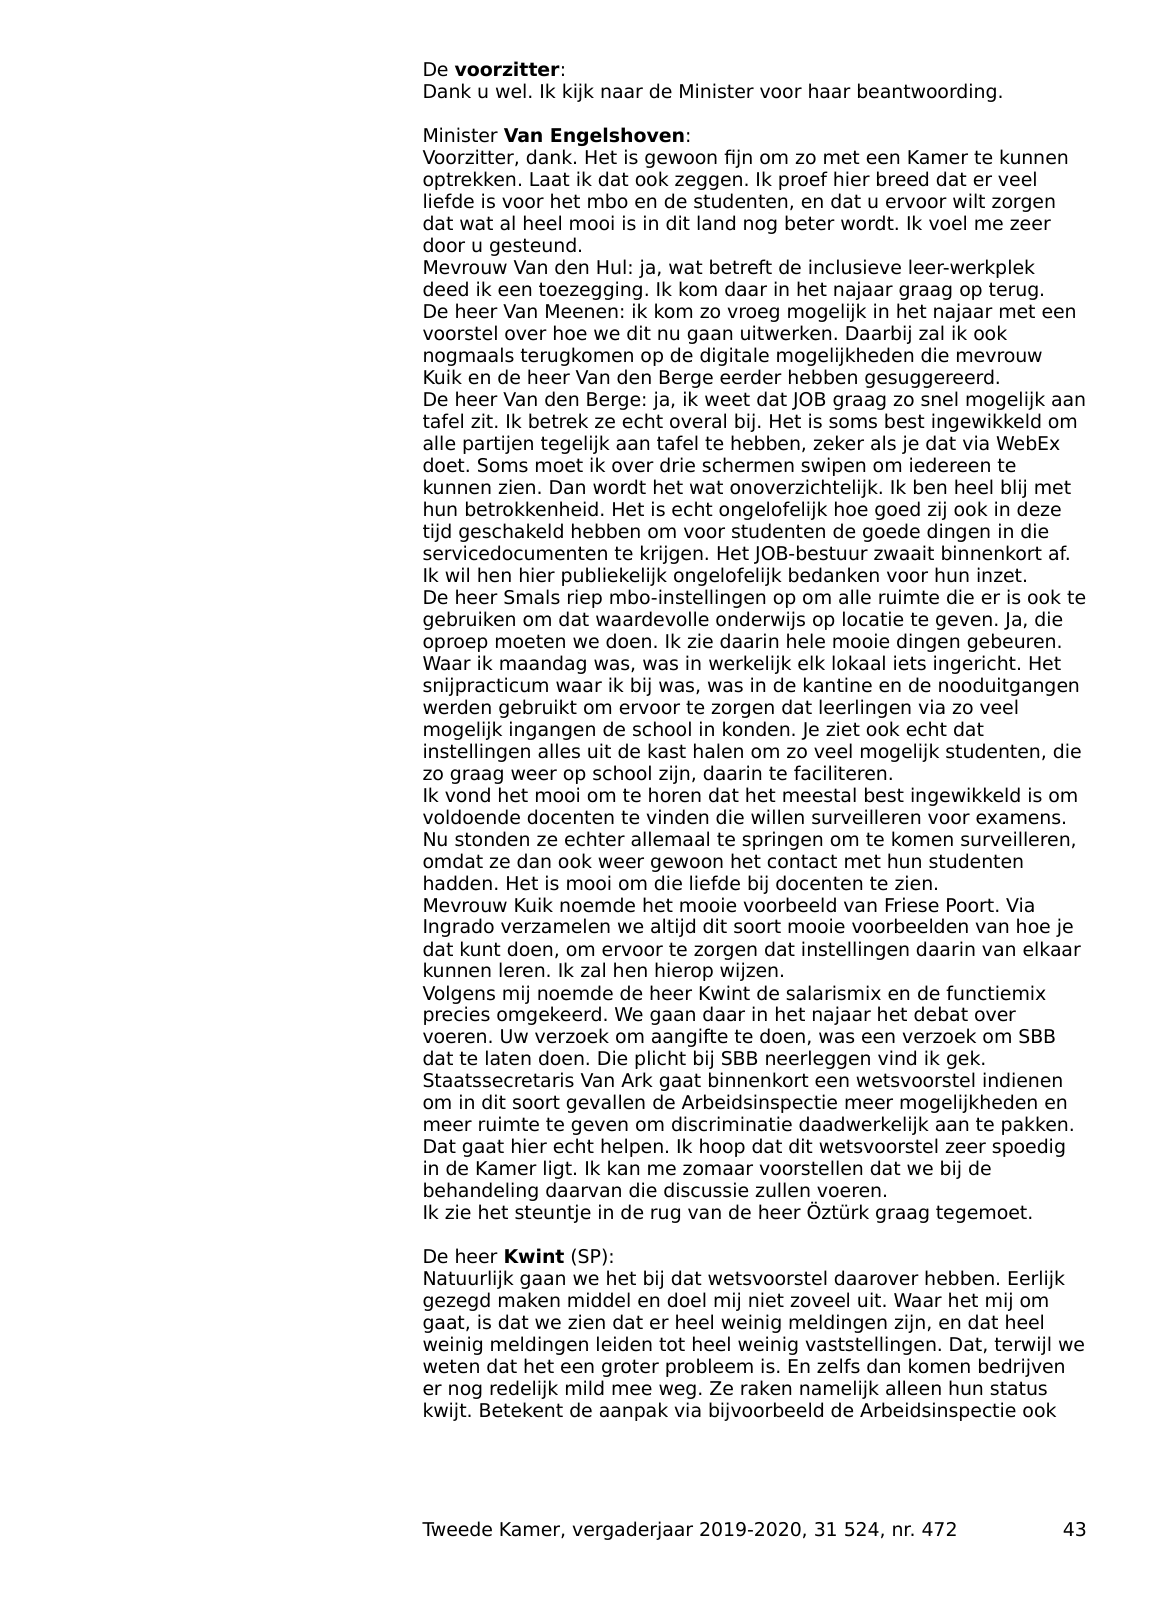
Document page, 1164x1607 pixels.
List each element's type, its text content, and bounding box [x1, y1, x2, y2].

text Volgens mij noemde de heer Kwint de salarismix en de functiemix precies omgekeerd. We gaan daar in het najaar het debat over voeren. Uw verzoek om aangifte te doen, was een verzoek om SBB dat te laten doen. Die plicht bij SBB neerleggen vind ik gek. Staatssecretaris Van Ark gaat binnenkort een wetsvoorstel indienen om in dit soort gevallen de Arbeidsinspectie meer mogelijkheden en meer ruimte te geven om discriminatie daadwerkelijk aan te pakken. Dat gaat hier echt helpen. Ik hoop dat dit wetsvoorstel zeer spoedig in de Kamer ligt. Ik kan me zomaar voorstellen dat we bij de behandeling daarvan die discussie zullen voeren. [422, 982, 1087, 1202]
text Mevrouw Van den Hul: ja, wat betreft de inclusieve leer-werkplek deed ik een toezegging. Ik kom daar in het najaar graag op terug. [422, 257, 1087, 301]
text Dank u wel. Ik kijk naar de Minister voor haar beantwoording. [422, 81, 1087, 103]
text De heer Smals riep mbo-instellingen op om alle ruimte die er is ook te gebruiken om dat waardevolle onderwijs op locatie te geven. Ja, die oproep moeten we doen. Ik zie daarin hele mooie dingen gebeuren. Waar ik maandag was, was in werkelijk elk lokaal iets ingericht. Het snijpracticum waar ik bij was, was in de kantine en de nooduitgangen werden gebruikt om ervoor te zorgen dat leerlingen via zo veel mogelijk ingangen de school in konden. Je ziet ook echt dat instellingen alles uit de kast halen om zo veel mogelijk studenten, die zo graag weer op school zijn, daarin te faciliteren. [422, 587, 1087, 784]
text De voorzitter: [422, 59, 1087, 81]
text De heer Kwint (SP): [422, 1246, 1087, 1268]
text Ik zie het steuntje in de rug van de heer Öztürk graag tegemoet. [422, 1202, 1087, 1224]
text Ik vond het mooi om te horen dat het meestal best ingewikkeld is om voldoende docenten te vinden die willen surveilleren voor examens. Nu stonden ze echter allemaal te springen om te komen surveilleren, omdat ze dan ook weer gewoon het contact met hun studenten hadden. Het is mooi om die liefde bij docenten te zien. [422, 784, 1087, 894]
text Natuurlijk gaan we het bij dat wetsvoorstel daarover hebben. Eerlijk gezegd maken middel en doel mij niet zoveel uit. Waar het mij om gaat, is dat we zien dat er heel weinig meldingen zijn, en dat heel weinig meldingen leiden tot heel weinig vaststellingen. Dat, terwijl we weten dat het een groter probleem is. En zelfs dan komen bedrijven er nog redelijk mild mee weg. Ze raken namelijk alleen hun status kwijt. Betekent de aanpak via bijvoorbeeld de Arbeidsinspectie ook [422, 1268, 1087, 1422]
text De heer Van Meenen: ik kom zo vroeg mogelijk in het najaar met een voorstel over hoe we dit nu gaan uitwerken. Daarbij zal ik ook nogmaals terugkomen op de digitale mogelijkheden die mevrouw Kuik en de heer Van den Berge eerder hebben gesuggereerd. [422, 301, 1087, 389]
text Voorzitter, dank. Het is gewoon fijn om zo met een Kamer te kunnen optrekken. Laat ik dat ook zeggen. Ik proef hier breed dat er veel liefde is voor het mbo en de studenten, en dat u ervoor wilt zorgen dat wat al heel mooi is in dit land nog beter wordt. Ik voel me zeer door u gesteund. [422, 147, 1087, 257]
text Minister Van Engelshoven: [422, 125, 1087, 147]
text De heer Van den Berge: ja, ik weet dat JOB graag zo snel mogelijk aan tafel zit. Ik betrek ze echt overal bij. Het is soms best ingewikkeld om alle partijen tegelijk aan tafel te hebben, zeker als je dat via WebEx doet. Soms moet ik over drie schermen swipen om iedereen te kunnen zien. Dan wordt het wat onoverzichtelijk. Ik ben heel blij met hun betrokkenheid. Het is echt ongelofelijk hoe goed zij ook in deze tijd geschakeld hebben om voor studenten de goede dingen in die servicedocumenten te krijgen. Het JOB-bestuur zwaait binnenkort af. Ik wil hen hier publiekelijk ongelofelijk bedanken voor hun inzet. [422, 389, 1087, 587]
text Mevrouw Kuik noemde het mooie voorbeeld van Friese Poort. Via Ingrado verzamelen we altijd dit soort mooie voorbeelden van hoe je dat kunt doen, om ervoor te zorgen dat instellingen daarin van elkaar kunnen leren. Ik zal hen hierop wijzen. [422, 894, 1087, 982]
